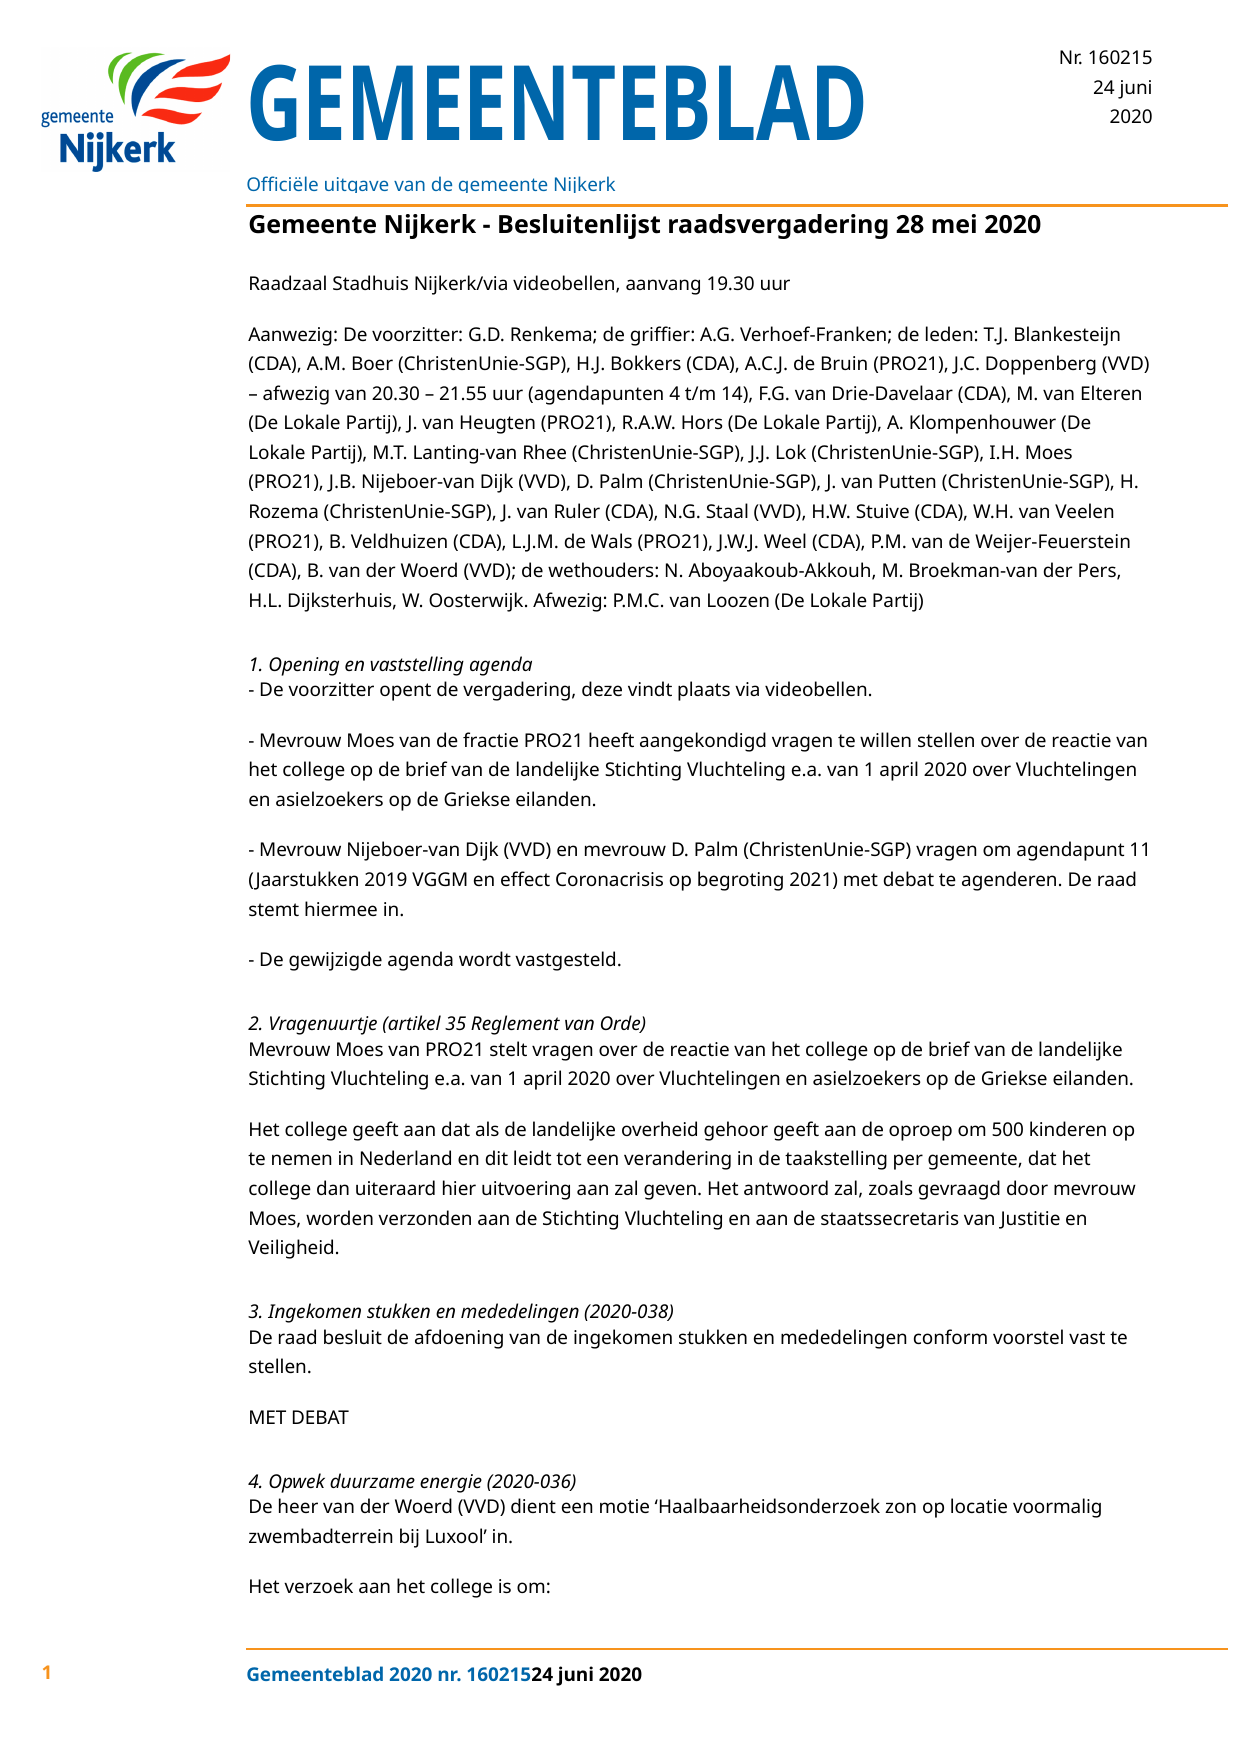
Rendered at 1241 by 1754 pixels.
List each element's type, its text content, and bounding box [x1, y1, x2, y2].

picture [41, 47, 231, 172]
text Raadzaal Stadhuis Nijkerk/via videobellen, aanvang 19.30 uur [248, 270, 1152, 296]
text Gemeente Nijkerk - Besluitenlijst raadsvergadering 28 mei 2020 [248, 207, 1152, 241]
text Het verzoek aan het college is om: [248, 1574, 1152, 1599]
text - De voorzitter opent de vergadering, deze vindt plaats via videobellen. [248, 677, 1152, 702]
text - Mevrouw Moes van de fractie PRO21 heeft aangekondigd vragen te willen stellen over de reactie van het college op de brief van de landelijke Stichting Vluchteling e.a. van 1 april 2020 over Vluchtelingen en asielzoekers op de Griekse eilanden. [248, 727, 1152, 812]
text Mevrouw Moes van PRO21 stelt vragen over de reactie van het college op de brief van de landelijke Stichting Vluchteling e.a. van 1 april 2020 over Vluchtelingen en asielzoekers op de Griekse eilanden. [248, 1036, 1152, 1091]
text 1. Opening en vaststelling agenda [248, 651, 1152, 677]
text 4. Opwek duurzame energie (2020-036) [248, 1468, 1152, 1494]
text - Mevrouw Nijeboer-van Dijk (VVD) en mevrouw D. Palm (ChristenUnie-SGP) vragen om agendapunt 11 (Jaarstukken 2019 VGGM en effect Coronacrisis op begroting 2021) met debat te agenderen. De raad stemt hiermee in. [248, 837, 1152, 922]
text 2. Vragenuurtje (artikel 35 Reglement van Orde) [248, 1010, 1152, 1036]
text De raad besluit de afdoening van de ingekomen stukken en mededelingen conform voorstel vast te stellen. [248, 1324, 1152, 1379]
text Het college geeft aan dat als de landelijke overheid gehoor geeft aan de oproep om 500 kinderen op te nemen in Nederland en dit leidt tot een verandering in de taakstelling per gemeente, dat het college dan uiteraard hier uitvoering aan zal geven. Het antwoord zal, zoals gevraagd door mevrouw Moes, worden verzonden aan de Stichting Vluchteling en aan de staatssecretaris van Justitie en Veiligheid. [248, 1116, 1152, 1260]
text - De gewijzigde agenda wordt vastgesteld. [248, 946, 1152, 972]
text MET DEBAT [248, 1404, 1152, 1430]
text 3. Ingekomen stukken en mededelingen (2020-038) [248, 1298, 1152, 1324]
text Aanwezig: De voorzitter: G.D. Renkema; de griffier: A.G. Verhoef-Franken; de leden: T.J. Blankesteijn (CDA), A.M. Boer (ChristenUnie-SGP), H.J. Bokkers (CDA), A.C.J. de Bruin (PRO21), J.C. Doppenberg (VVD) – afwezig van 20.30 – 21.55 uur (agendapunten 4 t/m 14), F.G. van Drie-Davelaar (CDA), M. van Elteren (De Lokale Partij), J. van Heugten (PRO21), R.A.W. Hors (De Lokale Partij), A. Klompenhouwer (De Lokale Partij), M.T. Lanting-van Rhee (ChristenUnie-SGP), J.J. Lok (ChristenUnie-SGP), I.H. Moes (PRO21), J.B. Nijeboer-van Dijk (VVD), D. Palm (ChristenUnie-SGP), J. van Putten (ChristenUnie-SGP), H. Rozema (ChristenUnie-SGP), J. van Ruler (CDA), N.G. Staal (VVD), H.W. Stuive (CDA), W.H. van Veelen (PRO21), B. Veldhuizen (CDA), L.J.M. de Wals (PRO21), J.W.J. Weel (CDA), P.M. van de Weijer-Feuerstein (CDA), B. van der Woerd (VVD); de wethouders: N. Aboyaakoub-Akkouh, M. Broekman-van der Pers, H.L. Dijksterhuis, W. Oosterwijk. Afwezig: P.M.C. van Loozen (De Lokale Partij) [248, 321, 1152, 613]
text De heer van der Woerd (VVD) dient een motie ‘Haalbaarheidsonderzoek zon op locatie voormalig zwembadterrein bij Luxool’ in. [248, 1494, 1152, 1549]
